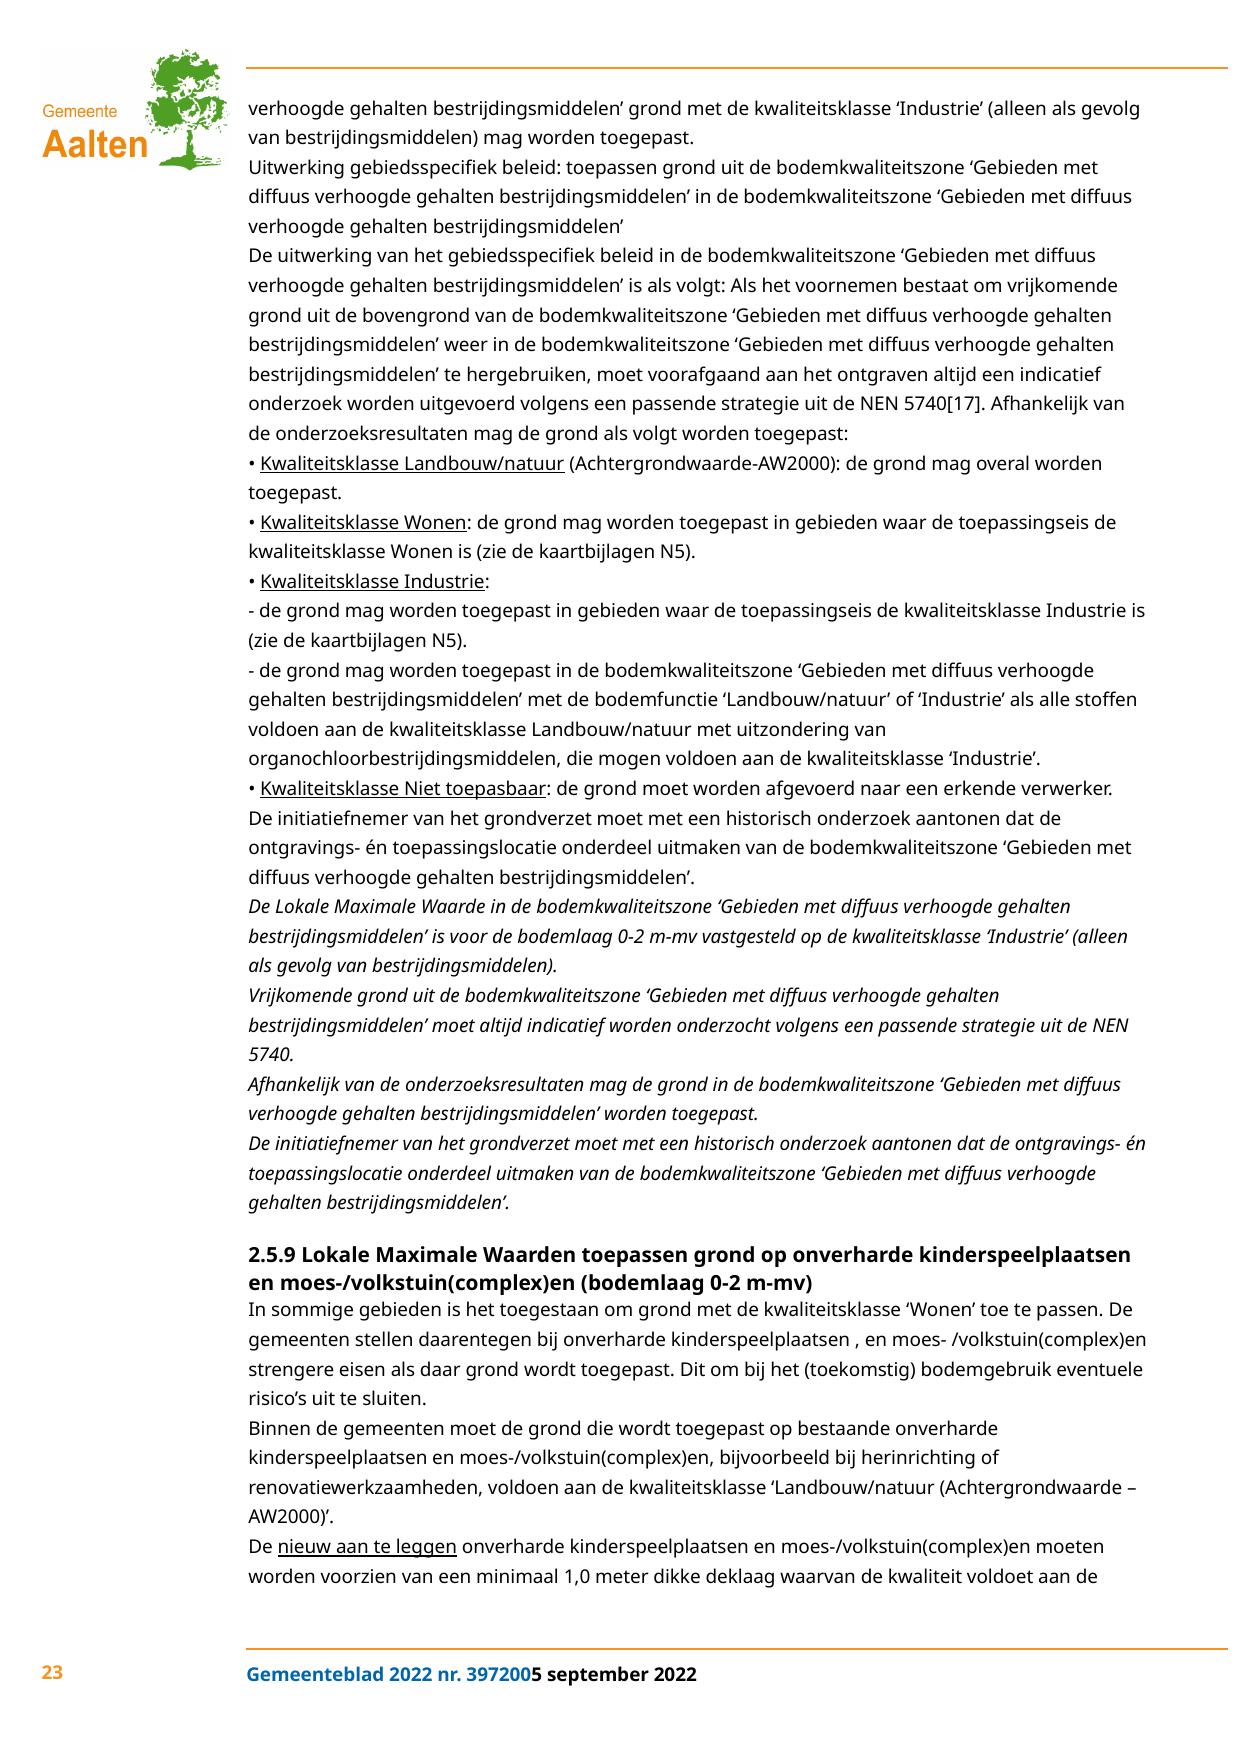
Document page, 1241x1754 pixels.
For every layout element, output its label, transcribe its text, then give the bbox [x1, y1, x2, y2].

text De uitwerking van het gebiedsspecifiek beleid in de bodemkwaliteitszone ‘Gebieden met diffuus verhoogde gehalten bestrijdingsmiddelen’ is als volgt: Als het voornemen bestaat om vrijkomende grond uit de bovengrond van de bodemkwaliteitszone ‘Gebieden met diffuus verhoogde gehalten bestrijdingsmiddelen’ weer in de bodemkwaliteitszone ‘Gebieden met diffuus verhoogde gehalten bestrijdingsmiddelen’ te hergebruiken, moet voorafgaand aan het ontgraven altijd een indicatief onderzoek worden uitgevoerd volgens een passende strategie uit de NEN 5740[17]. Afhankelijk van de onderzoeksresultaten mag de grond als volgt worden toegepast: [248, 243, 1152, 446]
text verhoogde gehalten bestrijdingsmiddelen’ grond met de kwaliteitsklasse ‘Industrie’ (alleen als gevolg van bestrijdingsmiddelen) mag worden toegepast. [248, 95, 1152, 150]
text - de grond mag worden toegepast in de bodemkwaliteitszone ‘Gebieden met diffuus verhoogde gehalten bestrijdingsmiddelen’ met de bodemfunctie ‘Landbouw/natuur’ of ‘Industrie’ als alle stoffen voldoen aan de kwaliteitsklasse Landbouw/natuur met uitzondering van organochloorbestrijdingsmiddelen, die mogen voldoen aan de kwaliteitsklasse ‘Industrie’. [248, 657, 1152, 771]
text De Lokale Maximale Waarde in de bodemkwaliteitszone ‘Gebieden met diffuus verhoogde gehalten bestrijdingsmiddelen’ is voor de bodemlaag 0-2 m-mv vastgesteld op de kwaliteitsklasse ‘Industrie’ (alleen als gevolg van bestrijdingsmiddelen). [248, 893, 1152, 978]
text • Kwaliteitsklasse Industrie: [248, 568, 1152, 594]
text Afhankelijk van de onderzoeksresultaten mag de grond in de bodemkwaliteitszone ‘Gebieden met diffuus verhoogde gehalten bestrijdingsmiddelen’ worden toegepast. [248, 1071, 1152, 1126]
text 2.5.9 Lokale Maximale Waarden toepassen grond op onverharde kinderspeelplaatsen en moes-/volkstuin(complex)en (bodemlaag 0-2 m-mv) [248, 1240, 1152, 1297]
text • Kwaliteitsklasse Landbouw/natuur (Achtergrondwaarde-AW2000): de grond mag overal worden toegepast. [248, 450, 1152, 505]
text De initiatiefnemer van het grondverzet moet met een historisch onderzoek aantonen dat de ontgravings- én toepassingslocatie onderdeel uitmaken van de bodemkwaliteitszone ‘Gebieden met diffuus verhoogde gehalten bestrijdingsmiddelen’. [248, 805, 1152, 890]
text - de grond mag worden toegepast in gebieden waar de toepassingseis de kwaliteitsklasse Industrie is (zie de kaartbijlagen N5). [248, 598, 1152, 653]
text • Kwaliteitsklasse Niet toepasbaar: de grond moet worden afgevoerd naar een erkende verwerker. [248, 775, 1152, 801]
text Binnen de gemeenten moet de grond die wordt toegepast op bestaande onverharde kinderspeelplaatsen en moes-/volkstuin(complex)en, bijvoorbeeld bij herinrichting of renovatiewerkzaamheden, voldoen aan de kwaliteitsklasse ‘Landbouw/natuur (Achtergrondwaarde – AW2000)’. [248, 1415, 1152, 1529]
text Uitwerking gebiedsspecifiek beleid: toepassen grond uit de bodemkwaliteitszone ‘Gebieden met diffuus verhoogde gehalten bestrijdingsmiddelen’ in de bodemkwaliteitszone ‘Gebieden met diffuus verhoogde gehalten bestrijdingsmiddelen’ [248, 154, 1152, 239]
text De nieuw aan te leggen onverharde kinderspeelplaatsen en moes-/volkstuin(complex)en moeten worden voorzien van een minimaal 1,0 meter dikke deklaag waarvan de kwaliteit voldoet aan de [248, 1533, 1152, 1589]
text • Kwaliteitsklasse Wonen: de grond mag worden toegepast in gebieden waar de toepassingseis de kwaliteitsklasse Wonen is (zie de kaartbijlagen N5). [248, 509, 1152, 564]
text De initiatiefnemer van het grondverzet moet met een historisch onderzoek aantonen dat de ontgravings- én toepassingslocatie onderdeel uitmaken van de bodemkwaliteitszone ‘Gebieden met diffuus verhoogde gehalten bestrijdingsmiddelen’. [248, 1130, 1152, 1215]
picture [41, 47, 231, 172]
text In sommige gebieden is het toegestaan om grond met de kwaliteitsklasse ‘Wonen’ toe te passen. De gemeenten stellen daarentegen bij onverharde kinderspeelplaatsen , en moes- /volkstuin(complex)en strengere eisen als daar grond wordt toegepast. Dit om bij het (toekomstig) bodemgebruik eventuele risico’s uit te sluiten. [248, 1297, 1152, 1411]
text Vrijkomende grond uit de bodemkwaliteitszone ‘Gebieden met diffuus verhoogde gehalten bestrijdingsmiddelen’ moet altijd indicatief worden onderzocht volgens een passende strategie uit de NEN 5740. [248, 982, 1152, 1067]
